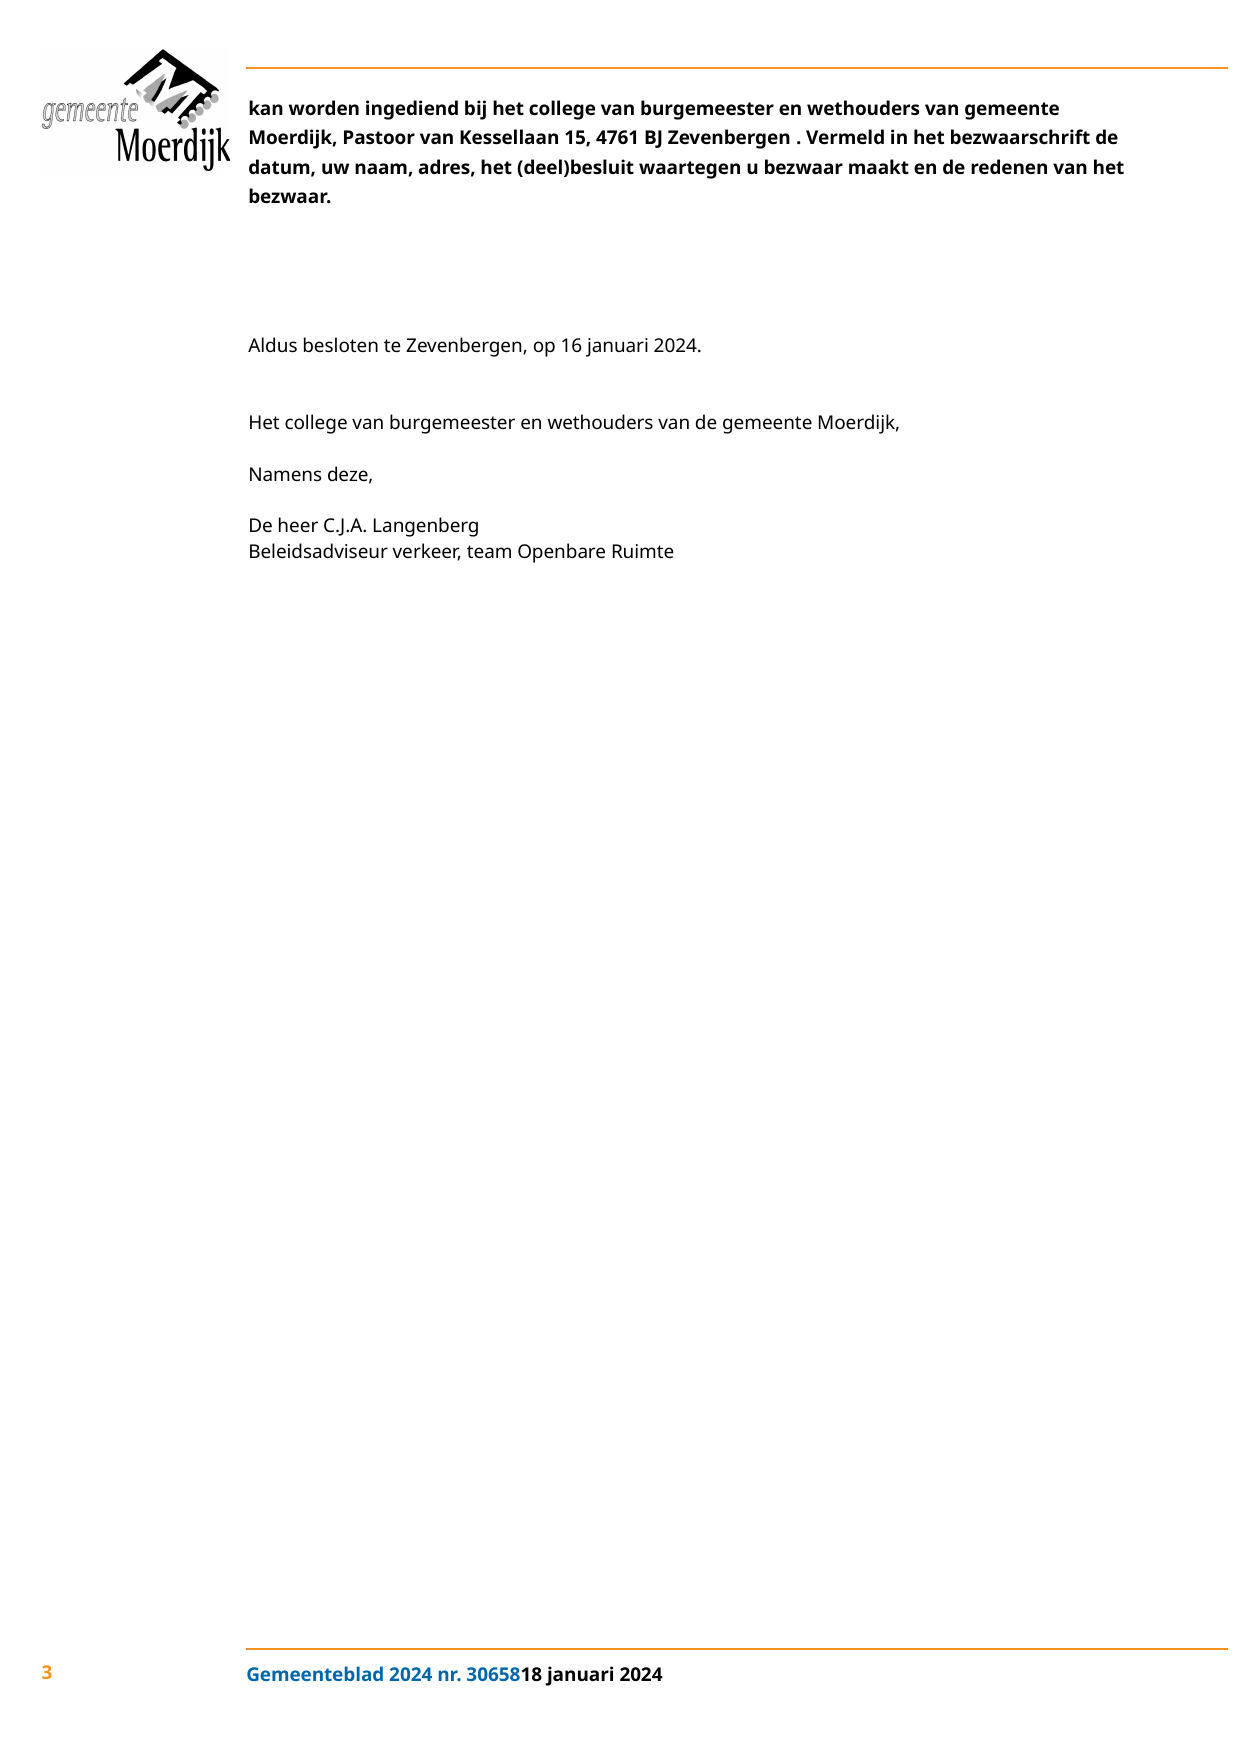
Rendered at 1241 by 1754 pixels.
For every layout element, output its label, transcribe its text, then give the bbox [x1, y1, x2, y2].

text Namens deze, [248, 461, 1152, 487]
text Beleidsadviseur verkeer, team Openbare Ruimte [248, 538, 1152, 564]
picture [41, 47, 231, 172]
text Aldus besloten te Zevenbergen, op 16 januari 2024. [248, 332, 1152, 358]
text kan worden ingediend bij het college van burgemeester en wethouders van gemeente Moerdijk, Pastoor van Kessellaan 15, 4761 BJ Zevenbergen . Vermeld in het bezwaarschrift de datum, uw naam, adres, het (deel)besluit waartegen u bezwaar maakt en de redenen van het bezwaar. [248, 95, 1152, 209]
text De heer C.J.A. Langenberg [248, 512, 1152, 538]
text Het college van burgemeester en wethouders van de gemeente Moerdijk, [248, 409, 1152, 435]
